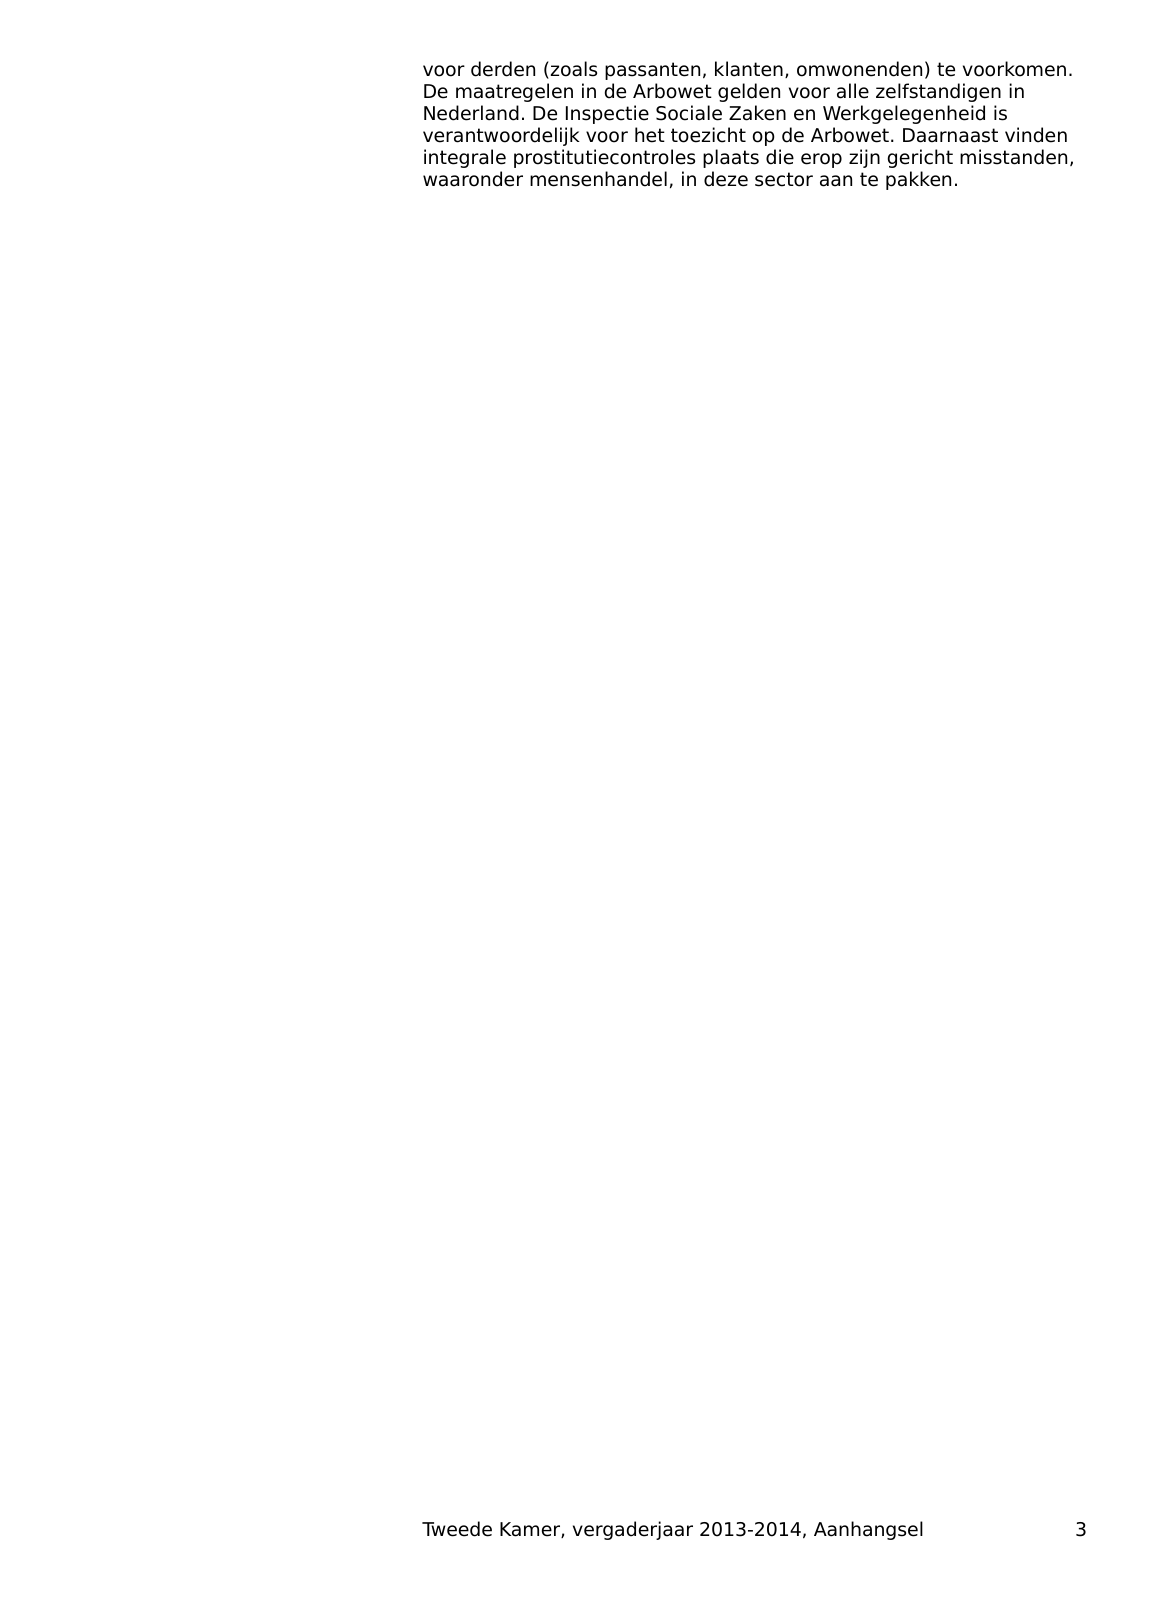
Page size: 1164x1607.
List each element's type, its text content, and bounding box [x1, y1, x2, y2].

text voor derden (zoals passanten, klanten, omwonenden) te voorkomen. De maatregelen in de Arbowet gelden voor alle zelfstandigen in Nederland. De Inspectie Sociale Zaken en Werkgelegenheid is verantwoordelijk voor het toezicht op de Arbowet. Daarnaast vinden integrale prostitutiecontroles plaats die erop zijn gericht misstanden, waaronder mensenhandel, in deze sector aan te pakken. [422, 59, 1087, 191]
